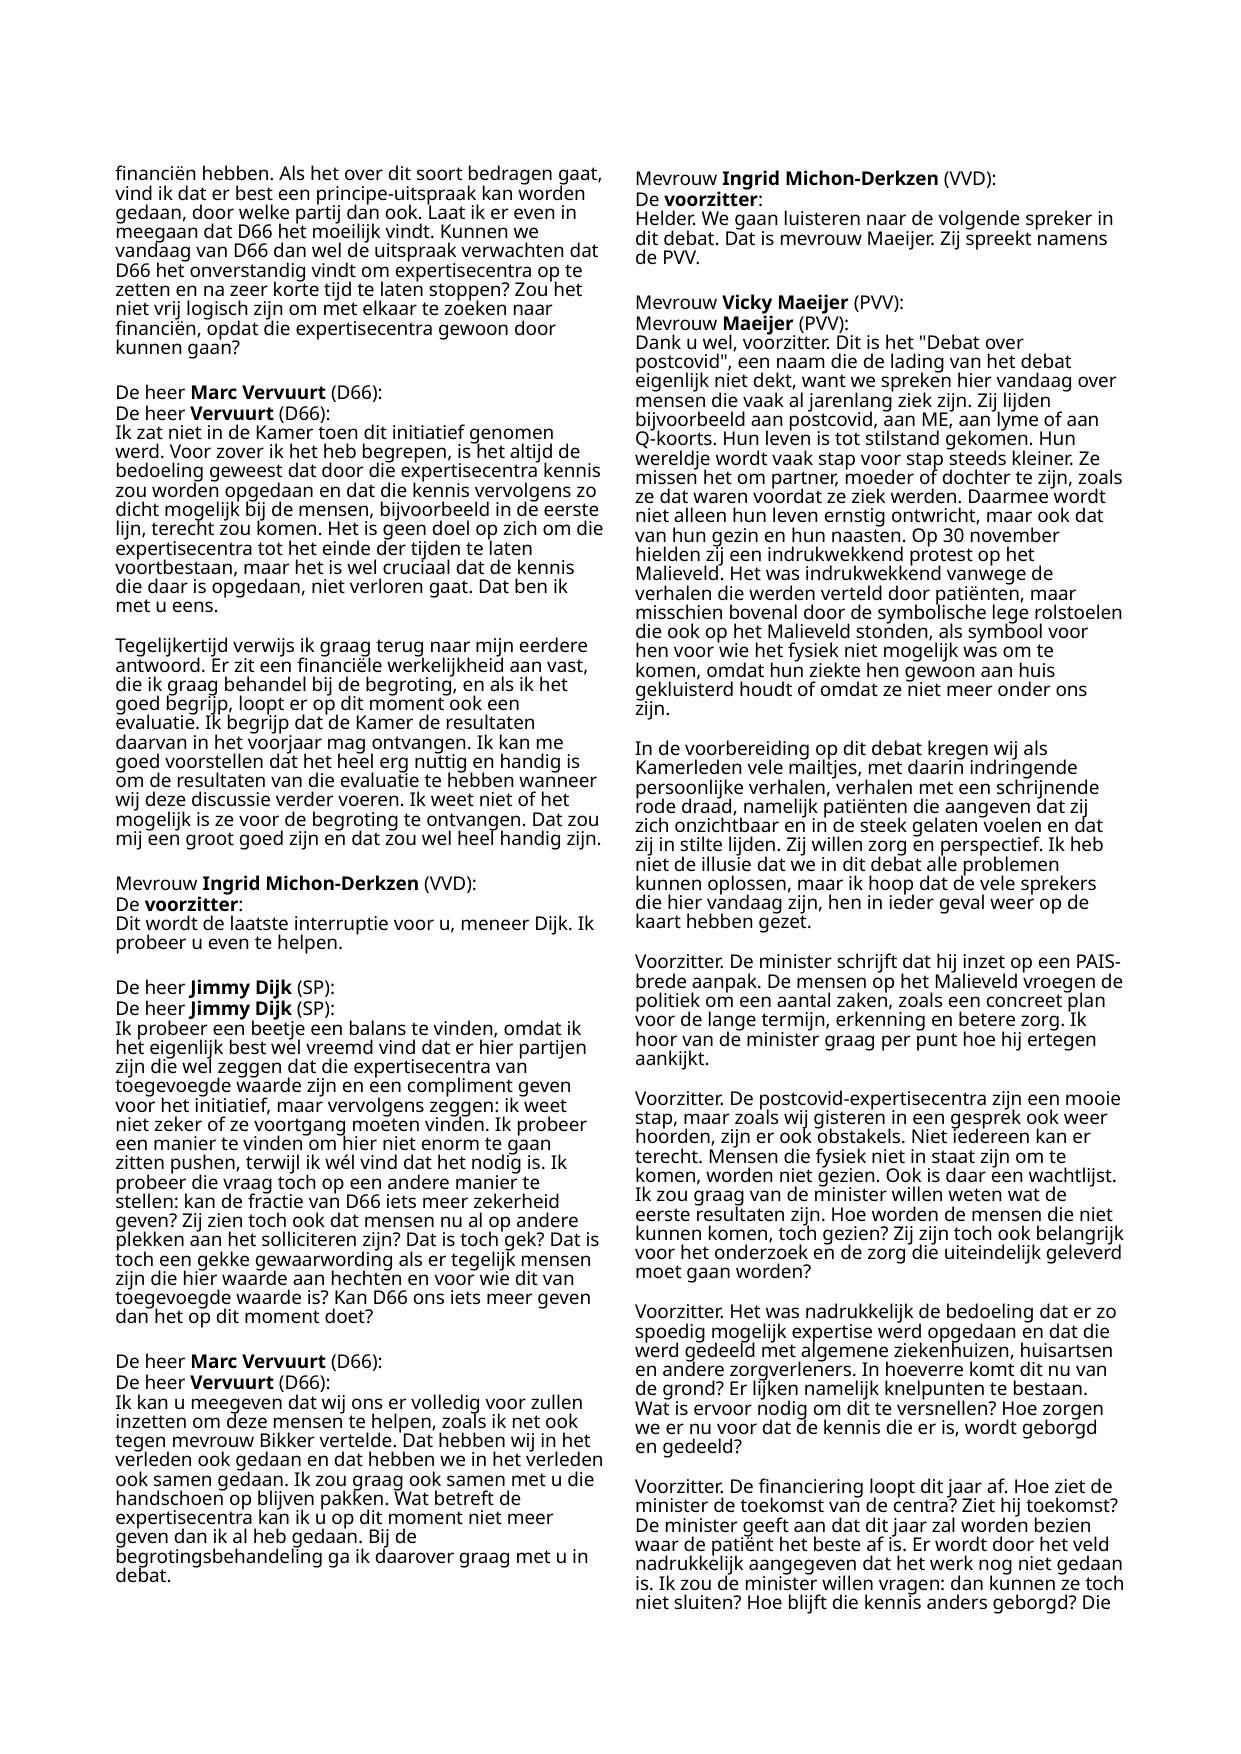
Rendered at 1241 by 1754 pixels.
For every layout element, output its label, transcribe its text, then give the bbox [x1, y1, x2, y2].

text Ik probeer een beetje een balans te vinden, omdat ik het eigenlijk best wel vreemd vind dat er hier partijen zijn die wel zeggen dat die expertisecentra van toegevoegde waarde zijn en een compliment geven voor het initiatief, maar vervolgens zeggen: ik weet niet zeker of ze voortgang moeten vinden. Ik probeer een manier te vinden om hier niet enorm te gaan zitten pushen, terwijl ik wél vind dat het nodig is. Ik probeer die vraag toch op een andere manier te stellen: kan de fractie van D66 iets meer zekerheid geven? Zij zien toch ook dat mensen nu al op andere plekken aan het solliciteren zijn? Dat is toch gek? Dat is toch een gekke gewaarwording als er tegelijk mensen zijn die hier waarde aan hechten en voor wie dit van toegevoegde waarde is? Kan D66 ons iets meer geven dan het op dit moment doet? [115, 1019, 605, 1328]
text Voorzitter. De postcovid-expertisecentra zijn een mooie stap, maar zoals wij gisteren in een gesprek ook weer hoorden, zijn er ook obstakels. Niet iedereen kan er terecht. Mensen die fysiek niet in staat zijn om te komen, worden niet gezien. Ook is daar een wachtlijst. Ik zou graag van de minister willen weten wat de eerste resultaten zijn. Hoe worden de mensen die niet kunnen komen, toch gezien? Zij zijn toch ook belangrijk voor het onderzoek en de zorg die uiteindelijk geleverd moet gaan worden? [635, 1090, 1125, 1283]
text Voorzitter. De financiering loopt dit jaar af. Hoe ziet de minister de toekomst van de centra? Ziet hij toekomst? De minister geeft aan dat dit jaar zal worden bezien waar de patiënt het beste af is. Er wordt door het veld nadrukkelijk aangegeven dat het werk nog niet gedaan is. Ik zou de minister willen vragen: dan kunnen ze toch niet sluiten? Hoe blijft die kennis anders geborgd? Die [635, 1478, 1125, 1613]
text Dank u wel, voorzitter. Dit is het "Debat over postcovid", een naam die de lading van het debat eigenlijk niet dekt, want we spreken hier vandaag over mensen die vaak al jarenlang ziek zijn. Zij lijden bijvoorbeeld aan postcovid, aan ME, aan lyme of aan Q-koorts. Hun leven is tot stilstand gekomen. Hun wereldje wordt vaak stap voor stap steeds kleiner. Ze missen het om partner, moeder of dochter te zijn, zoals ze dat waren voordat ze ziek werden. Daarmee wordt niet alleen hun leven ernstig ontwricht, maar ook dat van hun gezin en hun naasten. Op 30 november hielden zij een indrukwekkend protest op het Malieveld. Het was indrukwekkend vanwege de verhalen die werden verteld door patiënten, maar misschien bovenal door de symbolische lege rolstoelen die ook op het Malieveld stonden, als symbool voor hen voor wie het fysiek niet mogelijk was om te komen, omdat hun ziekte hen gewoon aan huis gekluisterd houdt of omdat ze niet meer onder ons zijn. [635, 334, 1125, 719]
text Voorzitter. Het was nadrukkelijk de bedoeling dat er zo spoedig mogelijk expertise werd opgedaan en dat die werd gedeeld met algemene ziekenhuizen, huisartsen en andere zorgverleners. In hoeverre komt dit nu van de grond? Er lijken namelijk knelpunten te bestaan. Wat is ervoor nodig om dit te versnellen? Hoe zorgen we er nu voor dat de kennis die er is, wordt geborgd en gedeeld? [635, 1303, 1125, 1457]
text Mevrouw Vicky Maeijer (PVV): [635, 289, 1125, 315]
text De heer Vervuurt (D66): [115, 1374, 605, 1394]
text financiën hebben. Als het over dit soort bedragen gaat, vind ik dat er best een principe-uitspraak kan worden gedaan, door welke partij dan ook. Laat ik er even in meegaan dat D66 het moeilijk vindt. Kunnen we vandaag van D66 dan wel de uitspraak verwachten dat D66 het onverstandig vindt om expertisecentra op te zetten en na zeer korte tijd te laten stoppen? Zou het niet vrij logisch zijn om met elkaar te zoeken naar financiën, opdat die expertisecentra gewoon door kunnen gaan? [115, 165, 605, 358]
text Mevrouw Maeijer (PVV): [635, 315, 1125, 334]
text De voorzitter: [635, 191, 1125, 210]
text De heer Vervuurt (D66): [115, 404, 605, 424]
text De heer Marc Vervuurt (D66): [115, 1349, 605, 1374]
text De voorzitter: [115, 896, 605, 915]
text Ik zat niet in de Kamer toen dit initiatief genomen werd. Voor zover ik het heb begrepen, is het altijd de bedoeling geweest dat door die expertisecentra kennis zou worden opgedaan en dat die kennis vervolgens zo dicht mogelijk bij de mensen, bijvoorbeeld in de eerste lijn, terecht zou komen. Het is geen doel op zich om die expertisecentra tot het einde der tijden te laten voortbestaan, maar het is wel cruciaal dat de kennis die daar is opgedaan, niet verloren gaat. Dat ben ik met u eens. [115, 424, 605, 617]
text De heer Jimmy Dijk (SP): [115, 974, 605, 1000]
text Helder. We gaan luisteren naar de volgende spreker in dit debat. Dat is mevrouw Maeijer. Zij spreekt namens de PVV. [635, 210, 1125, 268]
text Mevrouw Ingrid Michon-Derkzen (VVD): [115, 870, 605, 896]
text Ik kan u meegeven dat wij ons er volledig voor zullen inzetten om deze mensen te helpen, zoals ik net ook tegen mevrouw Bikker vertelde. Dat hebben wij in het verleden ook gedaan en dat hebben we in het verleden ook samen gedaan. Ik zou graag ook samen met u die handschoen op blijven pakken. Wat betreft de expertisecentra kan ik u op dit moment niet meer geven dan ik al heb gedaan. Bij de begrotingsbehandeling ga ik daarover graag met u in debat. [115, 1394, 605, 1586]
text Tegelijkertijd verwijs ik graag terug naar mijn eerdere antwoord. Er zit een financiële werkelijkheid aan vast, die ik graag behandel bij de begroting, en als ik het goed begrijp, loopt er op dit moment ook een evaluatie. Ik begrijp dat de Kamer de resultaten daarvan in het voorjaar mag ontvangen. Ik kan me goed voorstellen dat het heel erg nuttig en handig is om de resultaten van die evaluatie te hebben wanneer wij deze discussie verder voeren. Ik weet niet of het mogelijk is ze voor de begroting te ontvangen. Dat zou mij een groot goed zijn en dat zou wel heel handig zijn. [115, 637, 605, 849]
text In de voorbereiding op dit debat kregen wij als Kamerleden vele mailtjes, met daarin indringende persoonlijke verhalen, verhalen met een schrijnende rode draad, namelijk patiënten die aangeven dat zij zich onzichtbaar en in de steek gelaten voelen en dat zij in stilte lijden. Zij willen zorg en perspectief. Ik heb niet de illusie dat we in dit debat alle problemen kunnen oplossen, maar ik hoop dat de vele sprekers die hier vandaag zijn, hen in ieder geval weer op de kaart hebben gezet. [635, 740, 1125, 933]
text Mevrouw Ingrid Michon-Derkzen (VVD): [635, 165, 1125, 191]
text Dit wordt de laatste interruptie voor u, meneer Dijk. Ik probeer u even te helpen. [115, 915, 605, 954]
text De heer Jimmy Dijk (SP): [115, 1000, 605, 1019]
text De heer Marc Vervuurt (D66): [115, 379, 605, 404]
text Voorzitter. De minister schrijft dat hij inzet op een PAIS-brede aanpak. De mensen op het Malieveld vroegen de politiek om een aantal zaken, zoals een concreet plan voor de lange termijn, erkenning en betere zorg. Ik hoor van de minister graag per punt hoe hij ertegen aankijkt. [635, 953, 1125, 1069]
